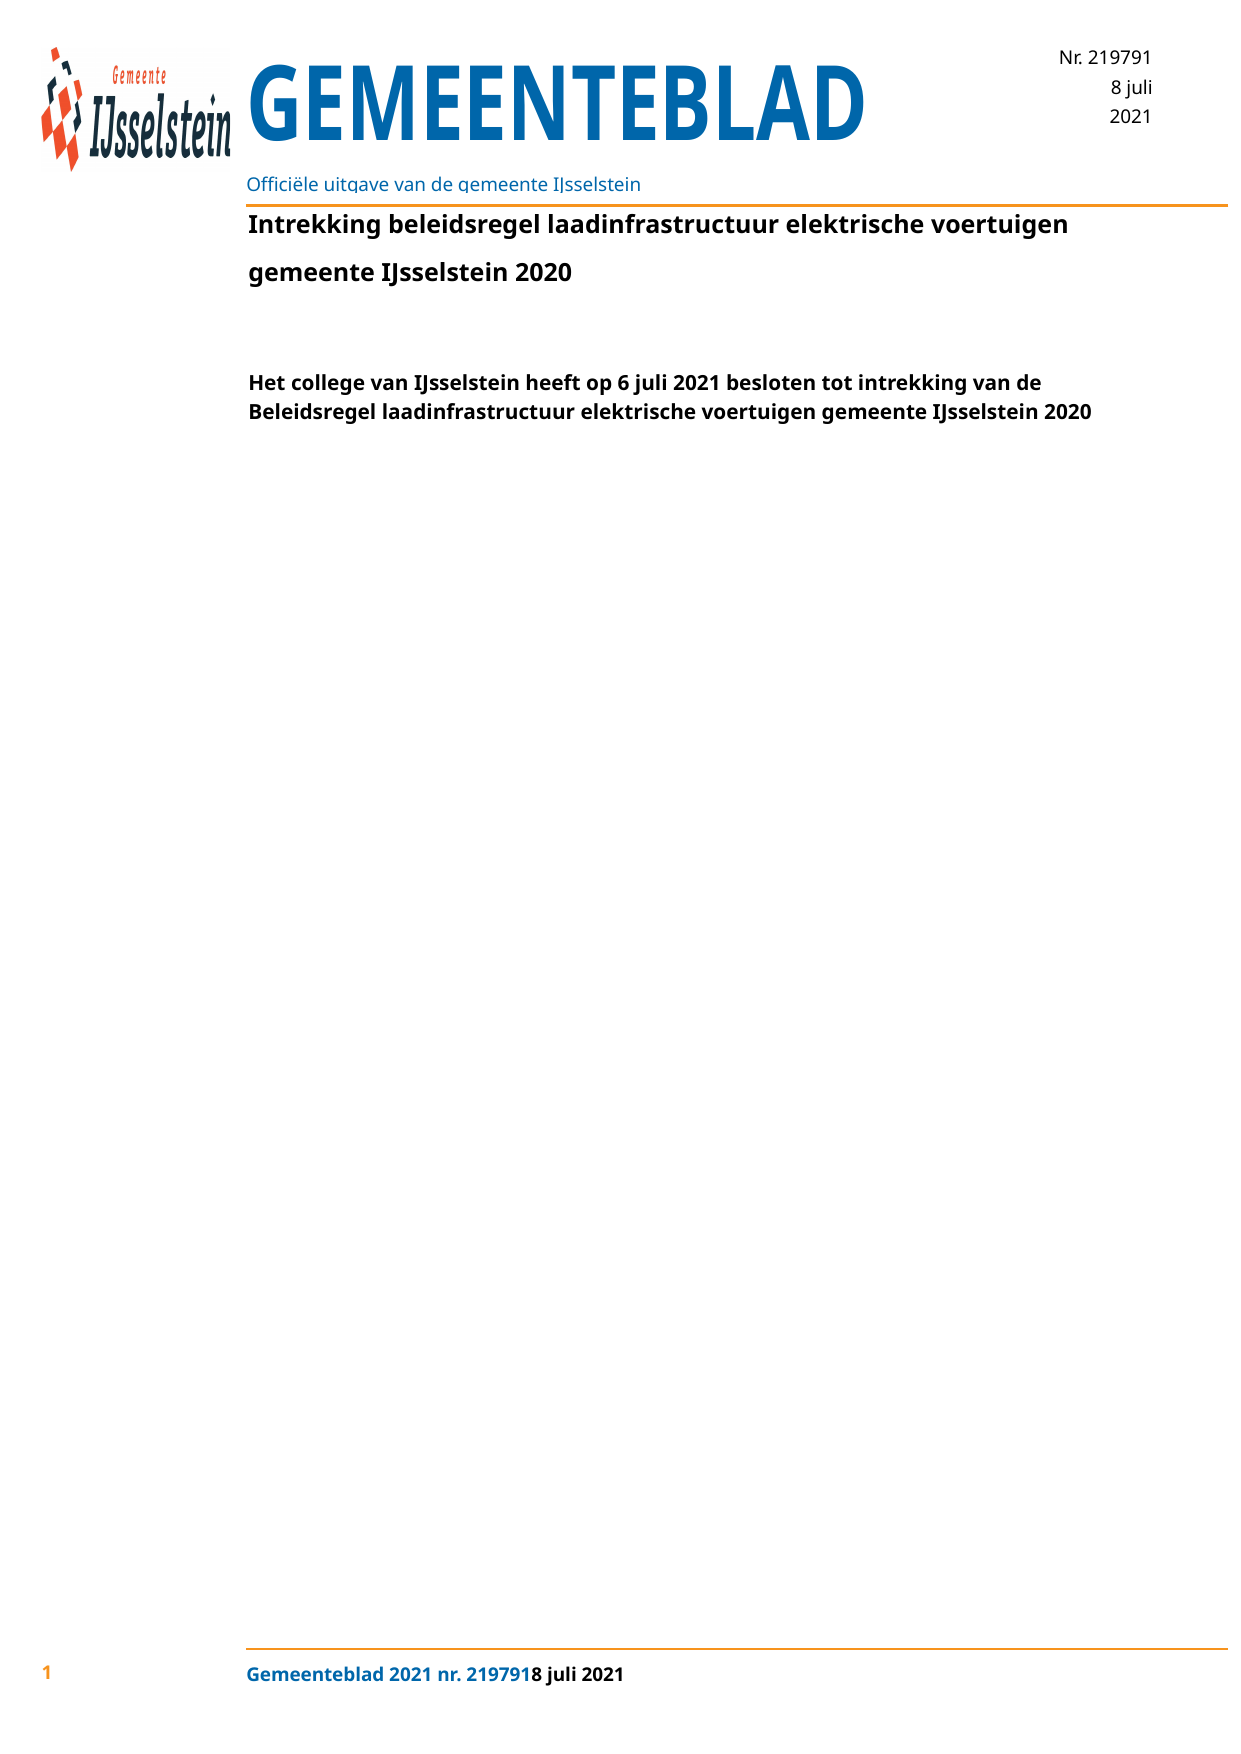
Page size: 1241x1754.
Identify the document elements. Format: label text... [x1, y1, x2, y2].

text Intrekking beleidsregel laadinfrastructuur elektrische voertuigen gemeente IJsselstein 2020 [248, 207, 1152, 288]
text Het college van IJsselstein heeft op 6 juli 2021 besloten tot intrekking van de Beleidsregel laadinfrastructuur elektrische voertuigen gemeente IJsselstein 2020 [248, 368, 1152, 425]
picture [41, 47, 231, 172]
